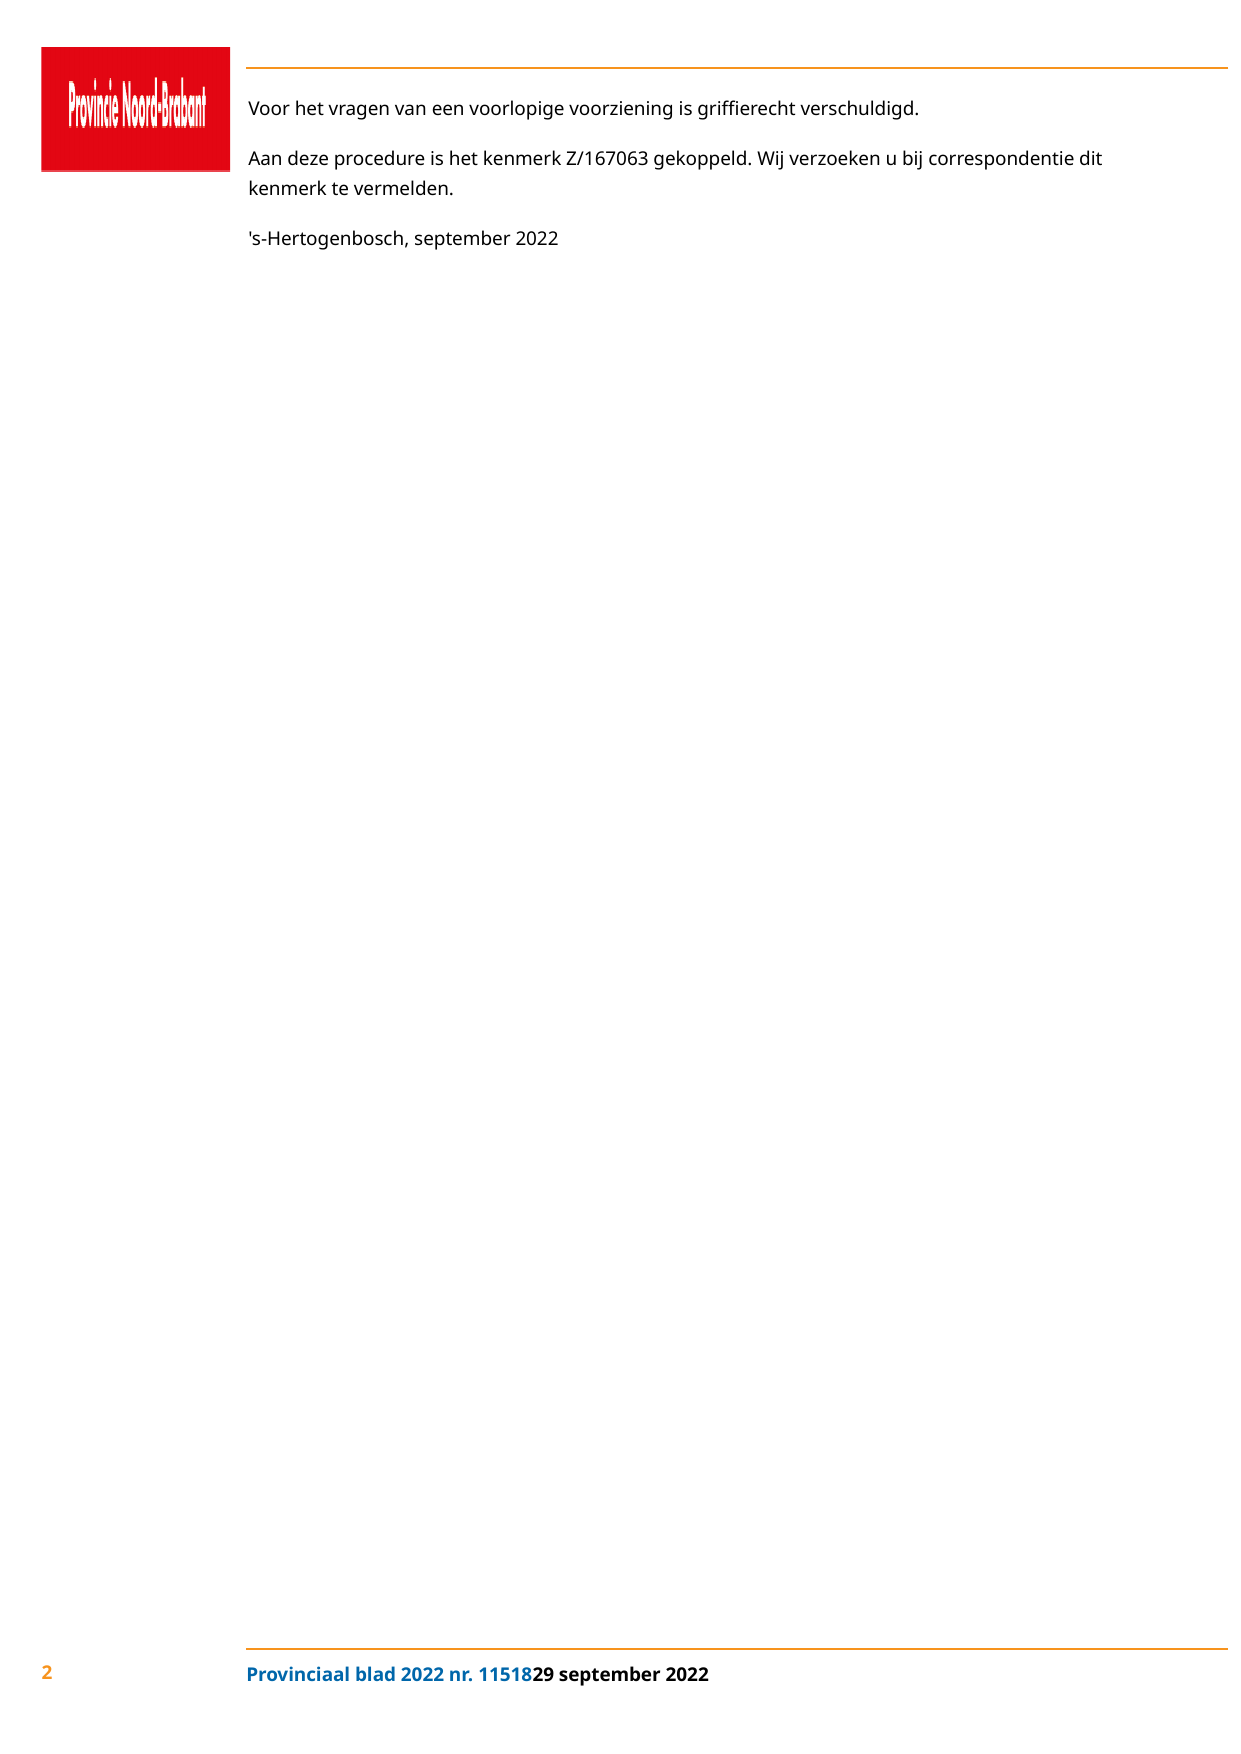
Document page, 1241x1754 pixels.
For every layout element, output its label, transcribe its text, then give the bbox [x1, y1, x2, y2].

text Aan deze procedure is het kenmerk Z/167063 gekoppeld. Wij verzoeken u bij correspondentie dit kenmerk te vermelden. [248, 145, 1152, 201]
picture [41, 47, 231, 172]
text 's-Hertogenbosch, september 2022 [248, 225, 1152, 251]
text Voor het vragen van een voorlopige voorziening is griffierecht verschuldigd. [248, 95, 1152, 121]
